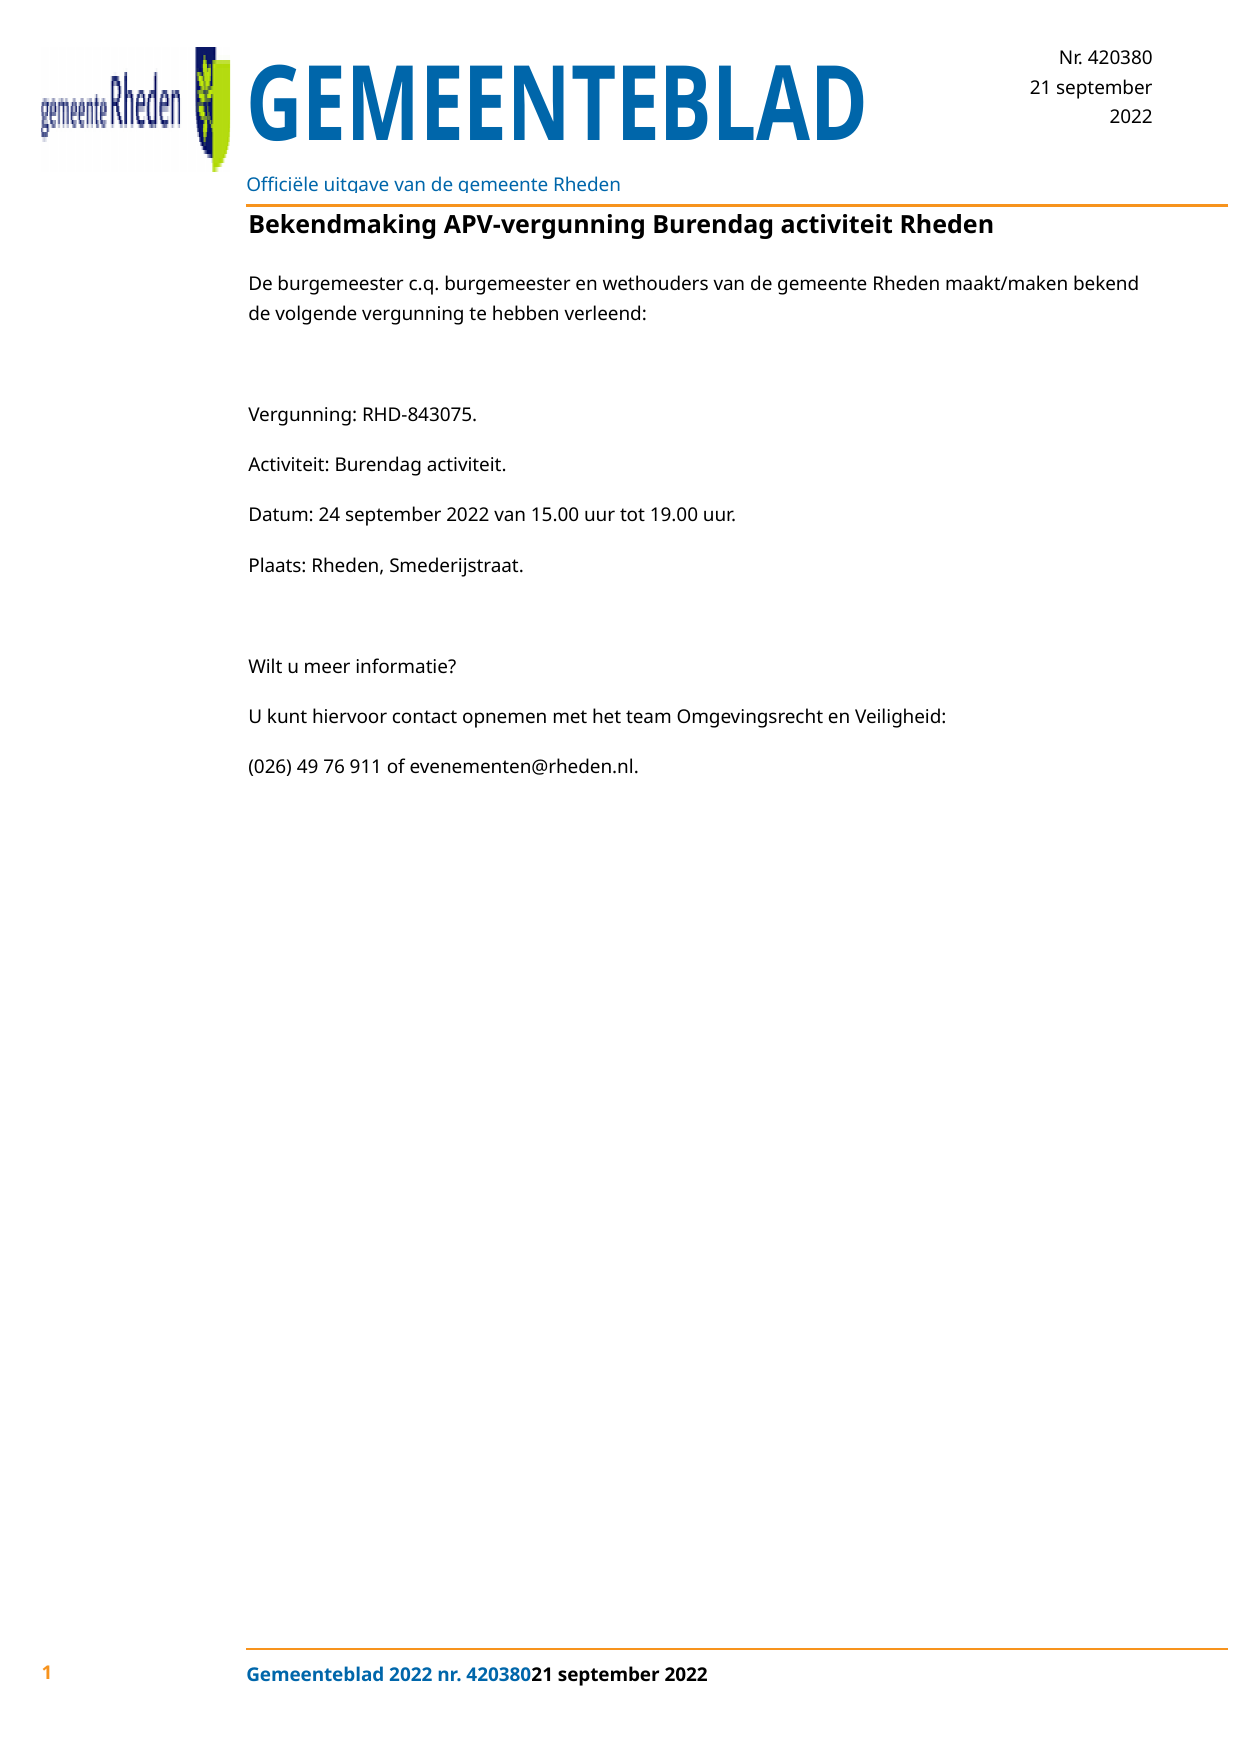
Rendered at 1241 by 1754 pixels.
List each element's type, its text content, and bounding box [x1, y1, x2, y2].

text Datum: 24 september 2022 van 15.00 uur tot 19.00 uur. [248, 502, 1152, 527]
text U kunt hiervoor contact opnemen met het team Omgevingsrecht en Veiligheid: [248, 703, 1152, 729]
picture [41, 47, 231, 172]
text De burgemeester c.q. burgemeester en wethouders van de gemeente Rheden maakt/maken bekend de volgende vergunning te hebben verleend: [248, 270, 1152, 326]
text Wilt u meer informatie? [248, 653, 1152, 678]
text Bekendmaking APV-vergunning Burendag activiteit Rheden [248, 207, 1152, 241]
text Plaats: Rheden, Smederijstraat. [248, 552, 1152, 578]
text Vergunning: RHD-843075. [248, 401, 1152, 426]
text (026) 49 76 911 of evenementen@rheden.nl. [248, 754, 1152, 779]
text Activiteit: Burendag activiteit. [248, 451, 1152, 477]
